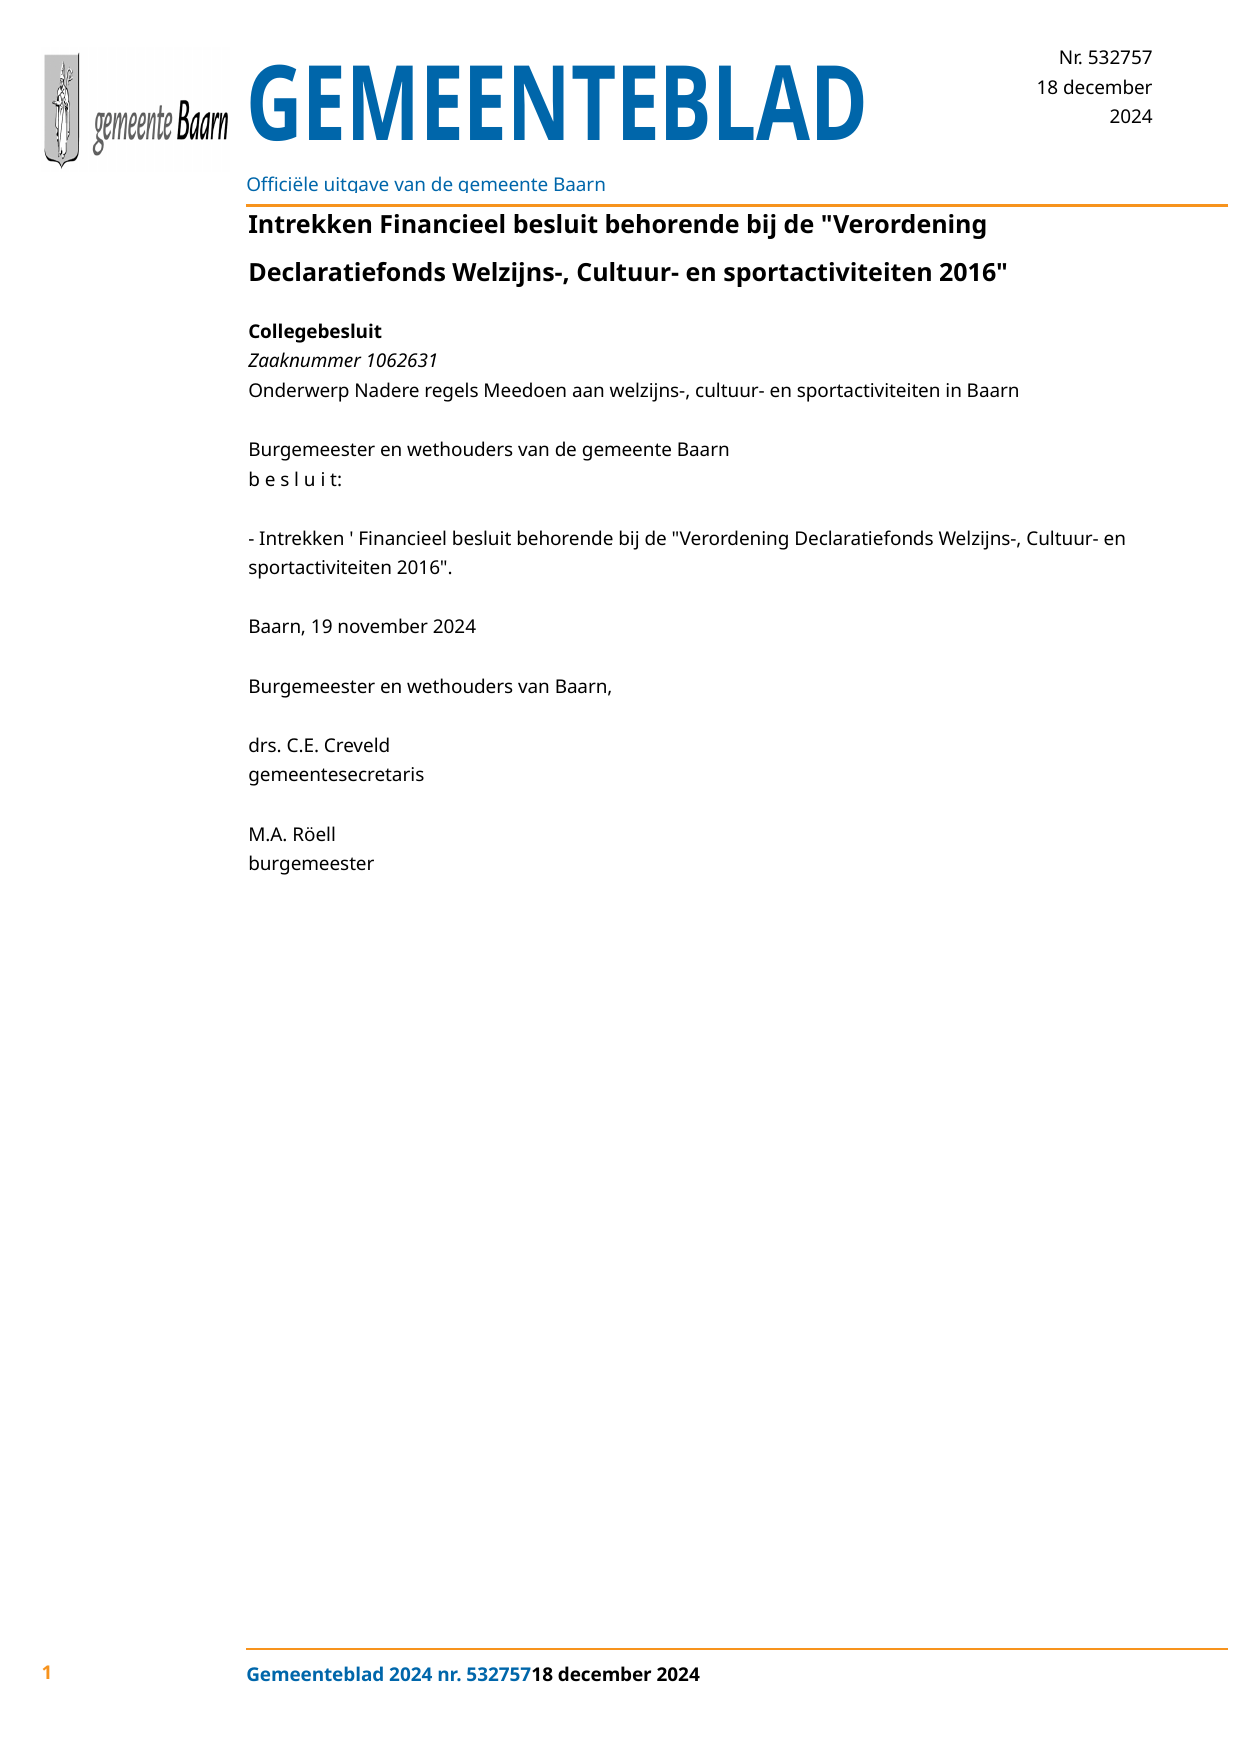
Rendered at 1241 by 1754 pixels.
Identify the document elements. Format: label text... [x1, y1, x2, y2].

text Onderwerp Nadere regels Meedoen aan welzijns-, cultuur- en sportactiviteiten in Baarn [248, 377, 1152, 403]
text Baarn, 19 november 2024 [248, 614, 1152, 639]
text gemeentesecretaris [248, 762, 1152, 787]
text Burgemeester en wethouders van Baarn, [248, 673, 1152, 699]
text drs. C.E. Creveld [248, 732, 1152, 758]
text - Intrekken ' Financieel besluit behorende bij de "Verordening Declaratiefonds Welzijns-, Cultuur- en sportactiviteiten 2016". [248, 525, 1152, 580]
text M.A. Röell [248, 821, 1152, 847]
text b e s l u i t: [248, 466, 1152, 492]
text Intrekken Financieel besluit behorende bij de "Verordening Declaratiefonds Welzijns-, Cultuur- en sportactiviteiten 2016" [248, 207, 1152, 288]
text Zaaknummer 1062631 [248, 347, 1152, 373]
text Collegebesluit [248, 318, 1152, 344]
text Burgemeester en wethouders van de gemeente Baarn [248, 436, 1152, 462]
text burgemeester [248, 850, 1152, 876]
picture [41, 47, 231, 172]
